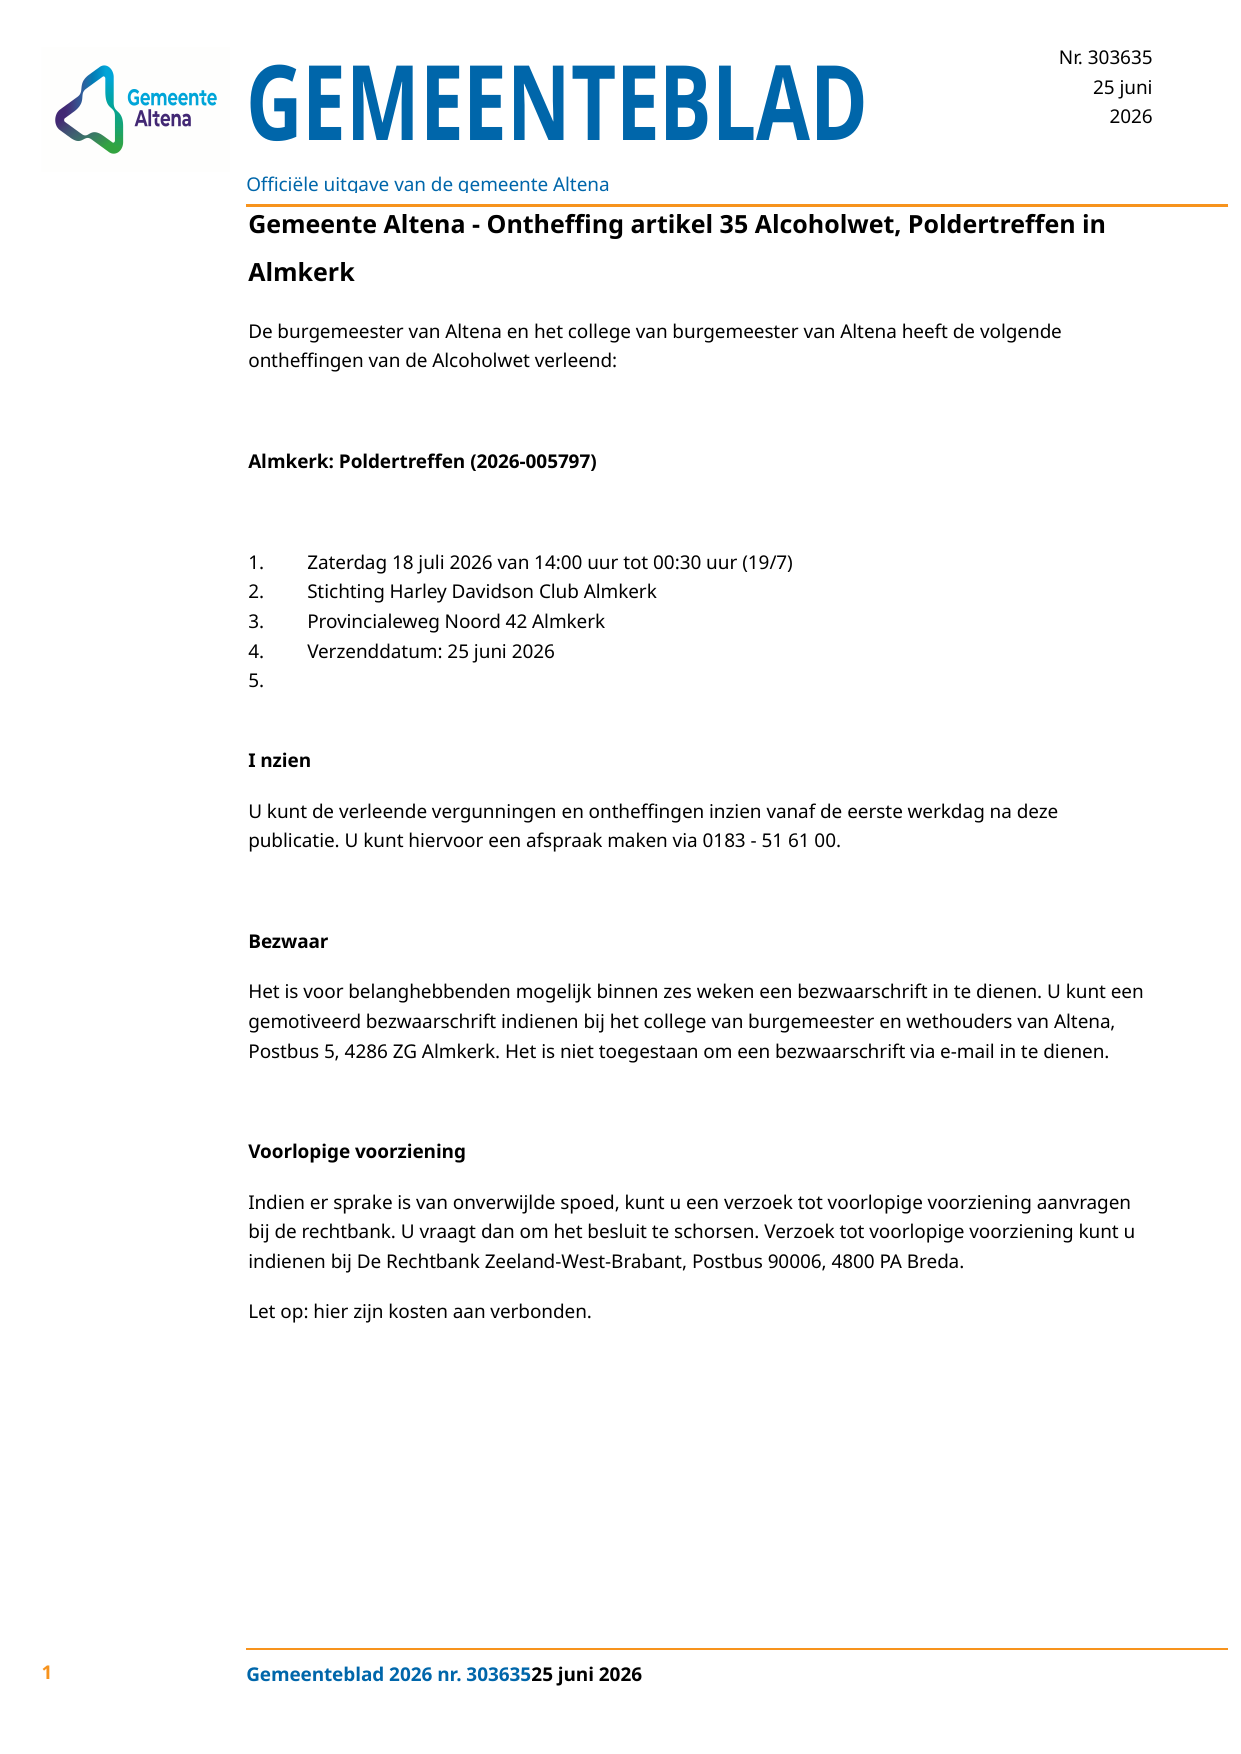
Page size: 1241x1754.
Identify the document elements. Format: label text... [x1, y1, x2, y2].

list Provincialeweg Noord 42 Almkerk [248, 608, 1152, 634]
list Verzenddatum: 25 juni 2026 [248, 638, 1152, 664]
list Stichting Harley Davidson Club Almkerk [248, 579, 1152, 604]
picture [41, 47, 231, 172]
text Het is voor belanghebbenden mogelijk binnen zes weken een bezwaarschrift in te dienen. U kunt een gemotiveerd bezwaarschrift indienen bij het college van burgemeester en wethouders van Altena, Postbus 5, 4286 ZG Almkerk. Het is niet toegestaan om een bezwaarschrift via e-mail in te dienen. [248, 979, 1152, 1064]
text De burgemeester van Altena en het college van burgemeester van Altena heeft de volgende ontheffingen van de Alcoholwet verleend: [248, 318, 1152, 373]
text Almkerk: Poldertreffen (2026-005797) [248, 448, 1152, 474]
text I nzien [248, 747, 1152, 773]
text Let op: hier zijn kosten aan verbonden. [248, 1299, 1152, 1324]
text Gemeente Altena - Ontheffing artikel 35 Alcoholwet, Poldertreffen in Almkerk [248, 207, 1152, 288]
text Bezwaar [248, 928, 1152, 954]
text U kunt de verleende vergunningen en ontheffingen inzien vanaf de eerste werkdag na deze publicatie. U kunt hiervoor een afspraak maken via 0183 - 51 61 00. [248, 798, 1152, 853]
text Voorlopige voorziening [248, 1139, 1152, 1164]
text Indien er sprake is van onverwijlde spoed, kunt u een verzoek tot voorlopige voorziening aanvragen bij de rechtbank. U vraagt dan om het besluit te schorsen. Verzoek tot voorlopige voorziening kunt u indienen bij De Rechtbank Zeeland-West-Brabant, Postbus 90006, 4800 PA Breda. [248, 1189, 1152, 1274]
list Zaterdag 18 juli 2026 van 14:00 uur tot 00:30 uur (19/7) [248, 549, 1152, 575]
